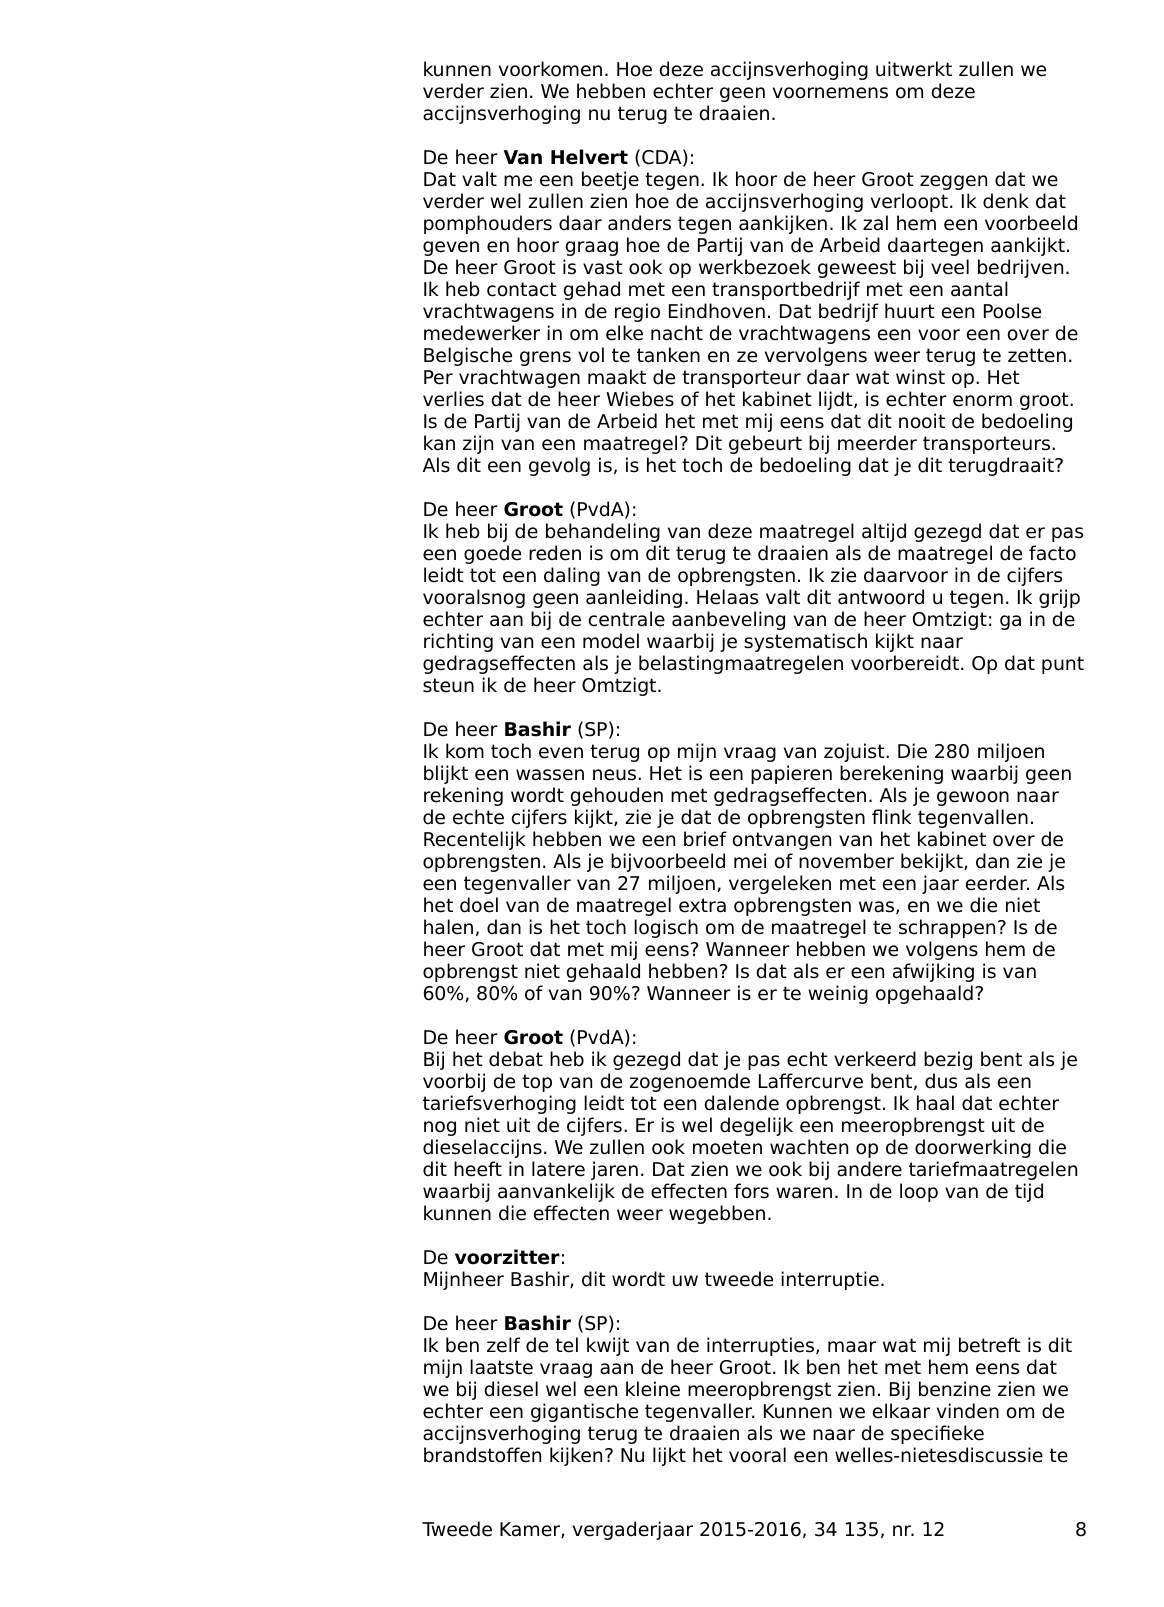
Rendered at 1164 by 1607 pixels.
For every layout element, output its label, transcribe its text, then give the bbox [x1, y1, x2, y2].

text Mijnheer Bashir, dit wordt uw tweede interruptie. [422, 1269, 1087, 1291]
text Ik heb bij de behandeling van deze maatregel altijd gezegd dat er pas een goede reden is om dit terug te draaien als de maatregel de facto leidt tot een daling van de opbrengsten. Ik zie daarvoor in de cijfers vooralsnog geen aanleiding. Helaas valt dit antwoord u tegen. Ik grijp echter aan bij de centrale aanbeveling van de heer Omtzigt: ga in de richting van een model waarbij je systematisch kijkt naar gedragseffecten als je belastingmaatregelen voorbereidt. Op dat punt steun ik de heer Omtzigt. [422, 521, 1087, 697]
text De heer Groot (PvdA): [422, 1027, 1087, 1049]
text De heer Van Helvert (CDA): [422, 147, 1087, 169]
text De heer Bashir (SP): [422, 1313, 1087, 1335]
text Ik kom toch even terug op mijn vraag van zojuist. Die 280 miljoen blijkt een wassen neus. Het is een papieren berekening waarbij geen rekening wordt gehouden met gedragseffecten. Als je gewoon naar de echte cijfers kijkt, zie je dat de opbrengsten flink tegenvallen. Recentelijk hebben we een brief ontvangen van het kabinet over de opbrengsten. Als je bijvoorbeeld mei of november bekijkt, dan zie je een tegenvaller van 27 miljoen, vergeleken met een jaar eerder. Als het doel van de maatregel extra opbrengsten was, en we die niet halen, dan is het toch logisch om de maatregel te schrappen? Is de heer Groot dat met mij eens? Wanneer hebben we volgens hem de opbrengst niet gehaald hebben? Is dat als er een afwijking is van 60%, 80% of van 90%? Wanneer is er te weinig opgehaald? [422, 741, 1087, 1005]
text kunnen voorkomen. Hoe deze accijnsverhoging uitwerkt zullen we verder zien. We hebben echter geen voornemens om deze accijnsverhoging nu terug te draaien. [422, 59, 1087, 125]
text De voorzitter: [422, 1247, 1087, 1269]
text De heer Groot (PvdA): [422, 499, 1087, 521]
text Bij het debat heb ik gezegd dat je pas echt verkeerd bezig bent als je voorbij de top van de zogenoemde Laffercurve bent, dus als een tariefsverhoging leidt tot een dalende opbrengst. Ik haal dat echter nog niet uit de cijfers. Er is wel degelijk een meeropbrengst uit de dieselaccijns. We zullen ook moeten wachten op de doorwerking die dit heeft in latere jaren. Dat zien we ook bij andere tariefmaatregelen waarbij aanvankelijk de effecten fors waren. In de loop van de tijd kunnen die effecten weer wegebben. [422, 1049, 1087, 1225]
text Dat valt me een beetje tegen. Ik hoor de heer Groot zeggen dat we verder wel zullen zien hoe de accijnsverhoging verloopt. Ik denk dat pomphouders daar anders tegen aankijken. Ik zal hem een voorbeeld geven en hoor graag hoe de Partij van de Arbeid daartegen aankijkt. De heer Groot is vast ook op werkbezoek geweest bij veel bedrijven. Ik heb contact gehad met een transportbedrijf met een aantal vrachtwagens in de regio Eindhoven. Dat bedrijf huurt een Poolse medewerker in om elke nacht de vrachtwagens een voor een over de Belgische grens vol te tanken en ze vervolgens weer terug te zetten. Per vrachtwagen maakt de transporteur daar wat winst op. Het verlies dat de heer Wiebes of het kabinet lijdt, is echter enorm groot. Is de Partij van de Arbeid het met mij eens dat dit nooit de bedoeling kan zijn van een maatregel? Dit gebeurt bij meerder transporteurs. Als dit een gevolg is, is het toch de bedoeling dat je dit terugdraait? [422, 169, 1087, 477]
text De heer Bashir (SP): [422, 719, 1087, 741]
text Ik ben zelf de tel kwijt van de interrupties, maar wat mij betreft is dit mijn laatste vraag aan de heer Groot. Ik ben het met hem eens dat we bij diesel wel een kleine meeropbrengst zien. Bij benzine zien we echter een gigantische tegenvaller. Kunnen we elkaar vinden om de accijnsverhoging terug te draaien als we naar de specifieke brandstoffen kijken? Nu lijkt het vooral een welles-nietesdiscussie te [422, 1335, 1087, 1467]
